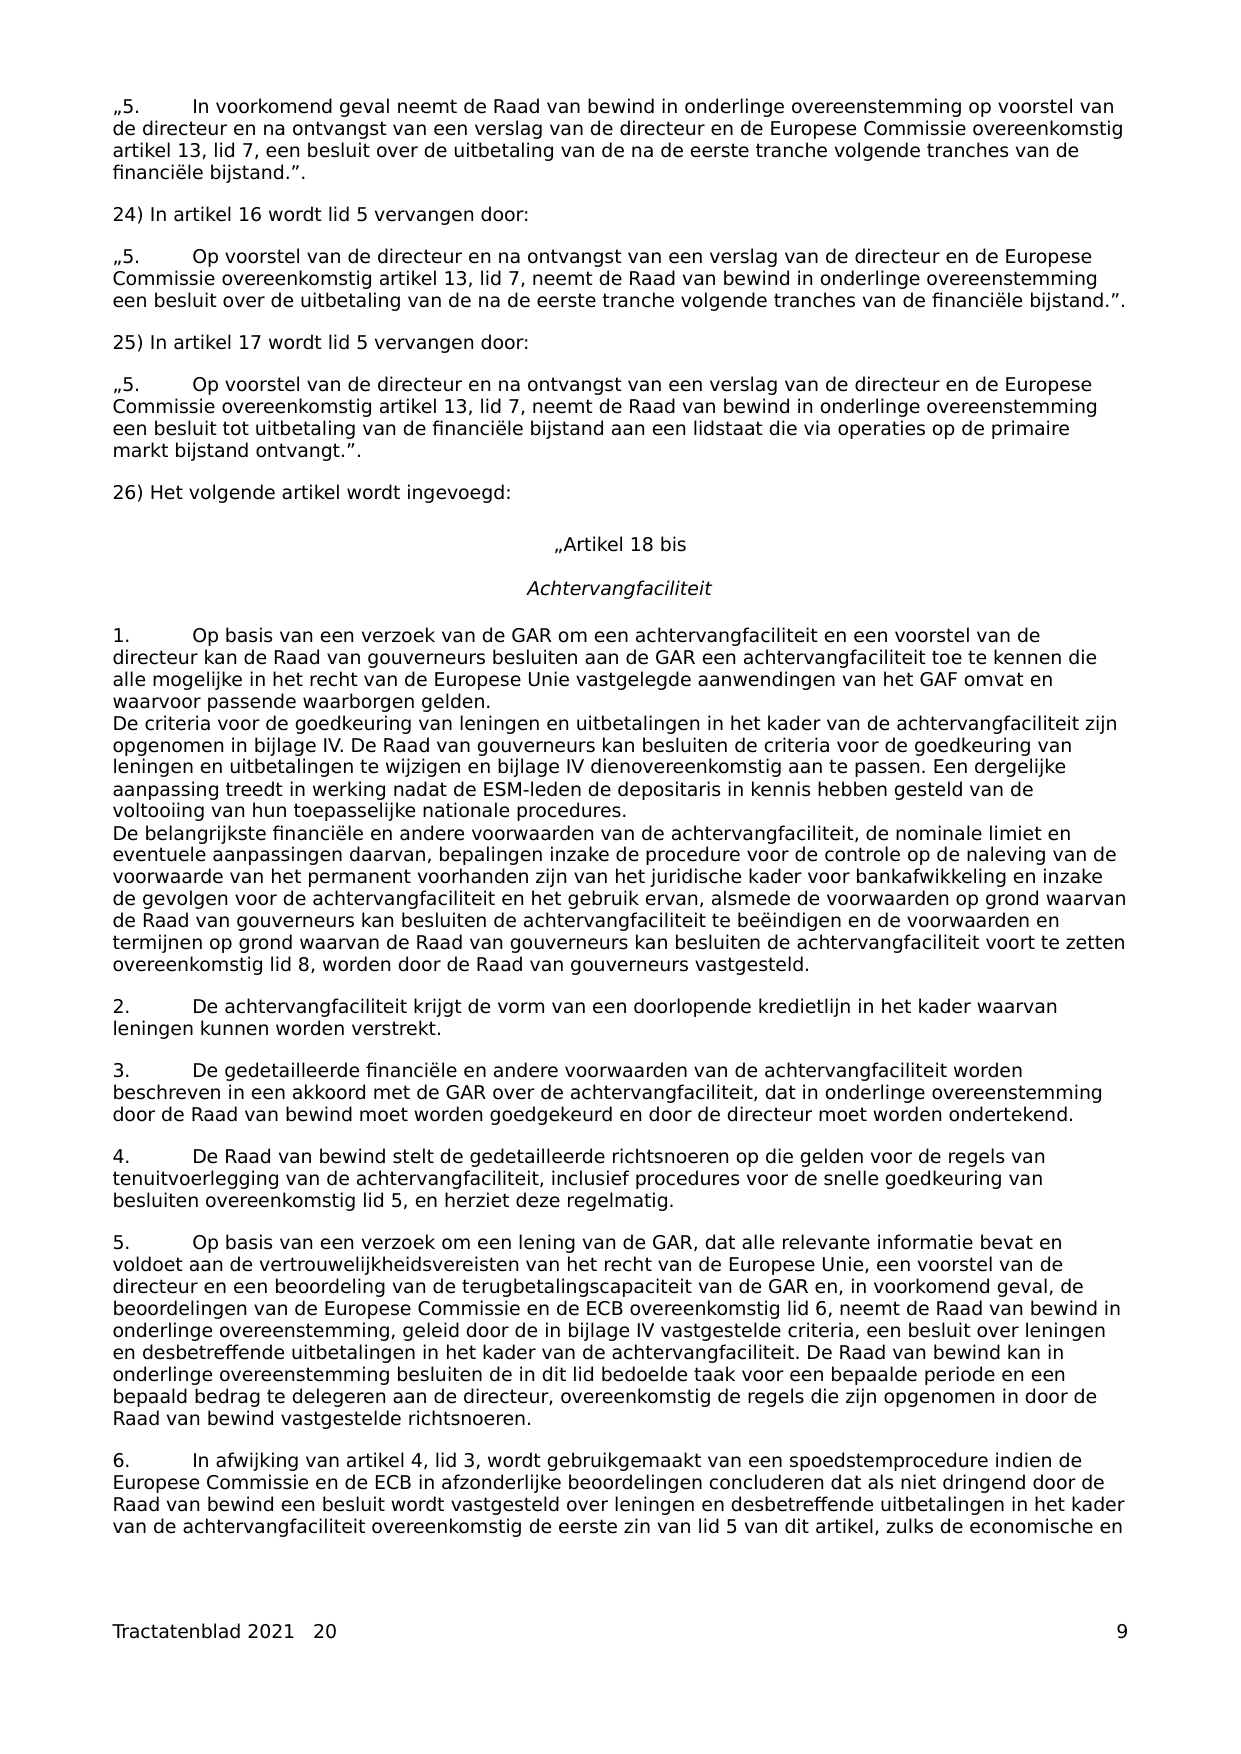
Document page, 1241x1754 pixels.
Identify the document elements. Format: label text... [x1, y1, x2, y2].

text 25) In artikel 17 wordt lid 5 vervangen door: [112, 332, 1128, 354]
text 1. Op basis van een verzoek van de GAR om een achtervangfaciliteit en een voorstel van de directeur kan de Raad van gouverneurs besluiten aan de GAR een achtervangfaciliteit toe te kennen die alle mogelijke in het recht van de Europese Unie vastgelegde aanwendingen van het GAF omvat en waarvoor passende waarborgen gelden. [112, 624, 1128, 712]
text „5. Op voorstel van de directeur en na ontvangst van een verslag van de directeur en de Europese Commissie overeenkomstig artikel 13, lid 7, neemt de Raad van bewind in onderlinge overeenstemming een besluit over de uitbetaling van de na de eerste tranche volgende tranches van de financiële bijstand.”. [112, 246, 1128, 312]
text 2. De achtervangfaciliteit krijgt de vorm van een doorlopende kredietlijn in het kader waarvan leningen kunnen worden verstrekt. [112, 996, 1128, 1040]
text De criteria voor de goedkeuring van leningen en uitbetalingen in het kader van de achtervangfaciliteit zijn opgenomen in bijlage IV. De Raad van gouverneurs kan besluiten de criteria voor de goedkeuring van leningen en uitbetalingen te wijzigen en bijlage IV dienovereenkomstig aan te passen. Een dergelijke aanpassing treedt in werking nadat de ESM-leden de depositaris in kennis hebben gesteld van de voltooiing van hun toepasselijke nationale procedures. [112, 712, 1128, 822]
text 26) Het volgende artikel wordt ingevoegd: [112, 482, 1128, 504]
text 3. De gedetailleerde financiële en andere voorwaarden van de achtervangfaciliteit worden beschreven in een akkoord met de GAR over de achtervangfaciliteit, dat in onderlinge overeenstemming door de Raad van bewind moet worden goedgekeurd en door de directeur moet worden ondertekend. [112, 1060, 1128, 1126]
text „5. Op voorstel van de directeur en na ontvangst van een verslag van de directeur en de Europese Commissie overeenkomstig artikel 13, lid 7, neemt de Raad van bewind in onderlinge overeenstemming een besluit tot uitbetaling van de financiële bijstand aan een lidstaat die via operaties op de primaire markt bijstand ontvangt.”. [112, 374, 1128, 462]
text 5. Op basis van een verzoek om een lening van de GAR, dat alle relevante informatie bevat en voldoet aan de vertrouwelijkheidsvereisten van het recht van de Europese Unie, een voorstel van de directeur en een beoordeling van de terugbetalingscapaciteit van de GAR en, in voorkomend geval, de beoordelingen van de Europese Commissie en de ECB overeenkomstig lid 6, neemt de Raad van bewind in onderlinge overeenstemming, geleid door de in bijlage IV vastgestelde criteria, een besluit over leningen en desbetreffende uitbetalingen in het kader van de achtervangfaciliteit. De Raad van bewind kan in onderlinge overeenstemming besluiten de in dit lid bedoelde taak voor een bepaalde periode en een bepaald bedrag te delegeren aan de directeur, overeenkomstig de regels die zijn opgenomen in door de Raad van bewind vastgestelde richtsnoeren. [112, 1232, 1128, 1430]
text 6. In afwijking van artikel 4, lid 3, wordt gebruikgemaakt van een spoedstemprocedure indien de Europese Commissie en de ECB in afzonderlijke beoordelingen concluderen dat als niet dringend door de Raad van bewind een besluit wordt vastgesteld over leningen en desbetreffende uitbetalingen in het kader van de achtervangfaciliteit overeenkomstig de eerste zin van lid 5 van dit artikel, zulks de economische en [112, 1450, 1128, 1538]
subtitle „Artikel 18 bis Achtervangfaciliteit [112, 534, 1128, 599]
text 24) In artikel 16 wordt lid 5 vervangen door: [112, 204, 1128, 226]
text „5. In voorkomend geval neemt de Raad van bewind in onderlinge overeenstemming op voorstel van de directeur en na ontvangst van een verslag van de directeur en de Europese Commissie overeenkomstig artikel 13, lid 7, een besluit over de uitbetaling van de na de eerste tranche volgende tranches van de financiële bijstand.”. [112, 96, 1128, 184]
text De belangrijkste financiële en andere voorwaarden van de achtervangfaciliteit, de nominale limiet en eventuele aanpassingen daarvan, bepalingen inzake de procedure voor de controle op de naleving van de voorwaarde van het permanent voorhanden zijn van het juridische kader voor bankafwikkeling en inzake de gevolgen voor de achtervangfaciliteit en het gebruik ervan, alsmede de voorwaarden op grond waarvan de Raad van gouverneurs kan besluiten de achtervangfaciliteit te beëindigen en de voorwaarden en termijnen op grond waarvan de Raad van gouverneurs kan besluiten de achtervangfaciliteit voort te zetten overeenkomstig lid 8, worden door de Raad van gouverneurs vastgesteld. [112, 822, 1128, 976]
text 4. De Raad van bewind stelt de gedetailleerde richtsnoeren op die gelden voor de regels van tenuitvoerlegging van de achtervangfaciliteit, inclusief procedures voor de snelle goedkeuring van besluiten overeenkomstig lid 5, en herziet deze regelmatig. [112, 1146, 1128, 1212]
